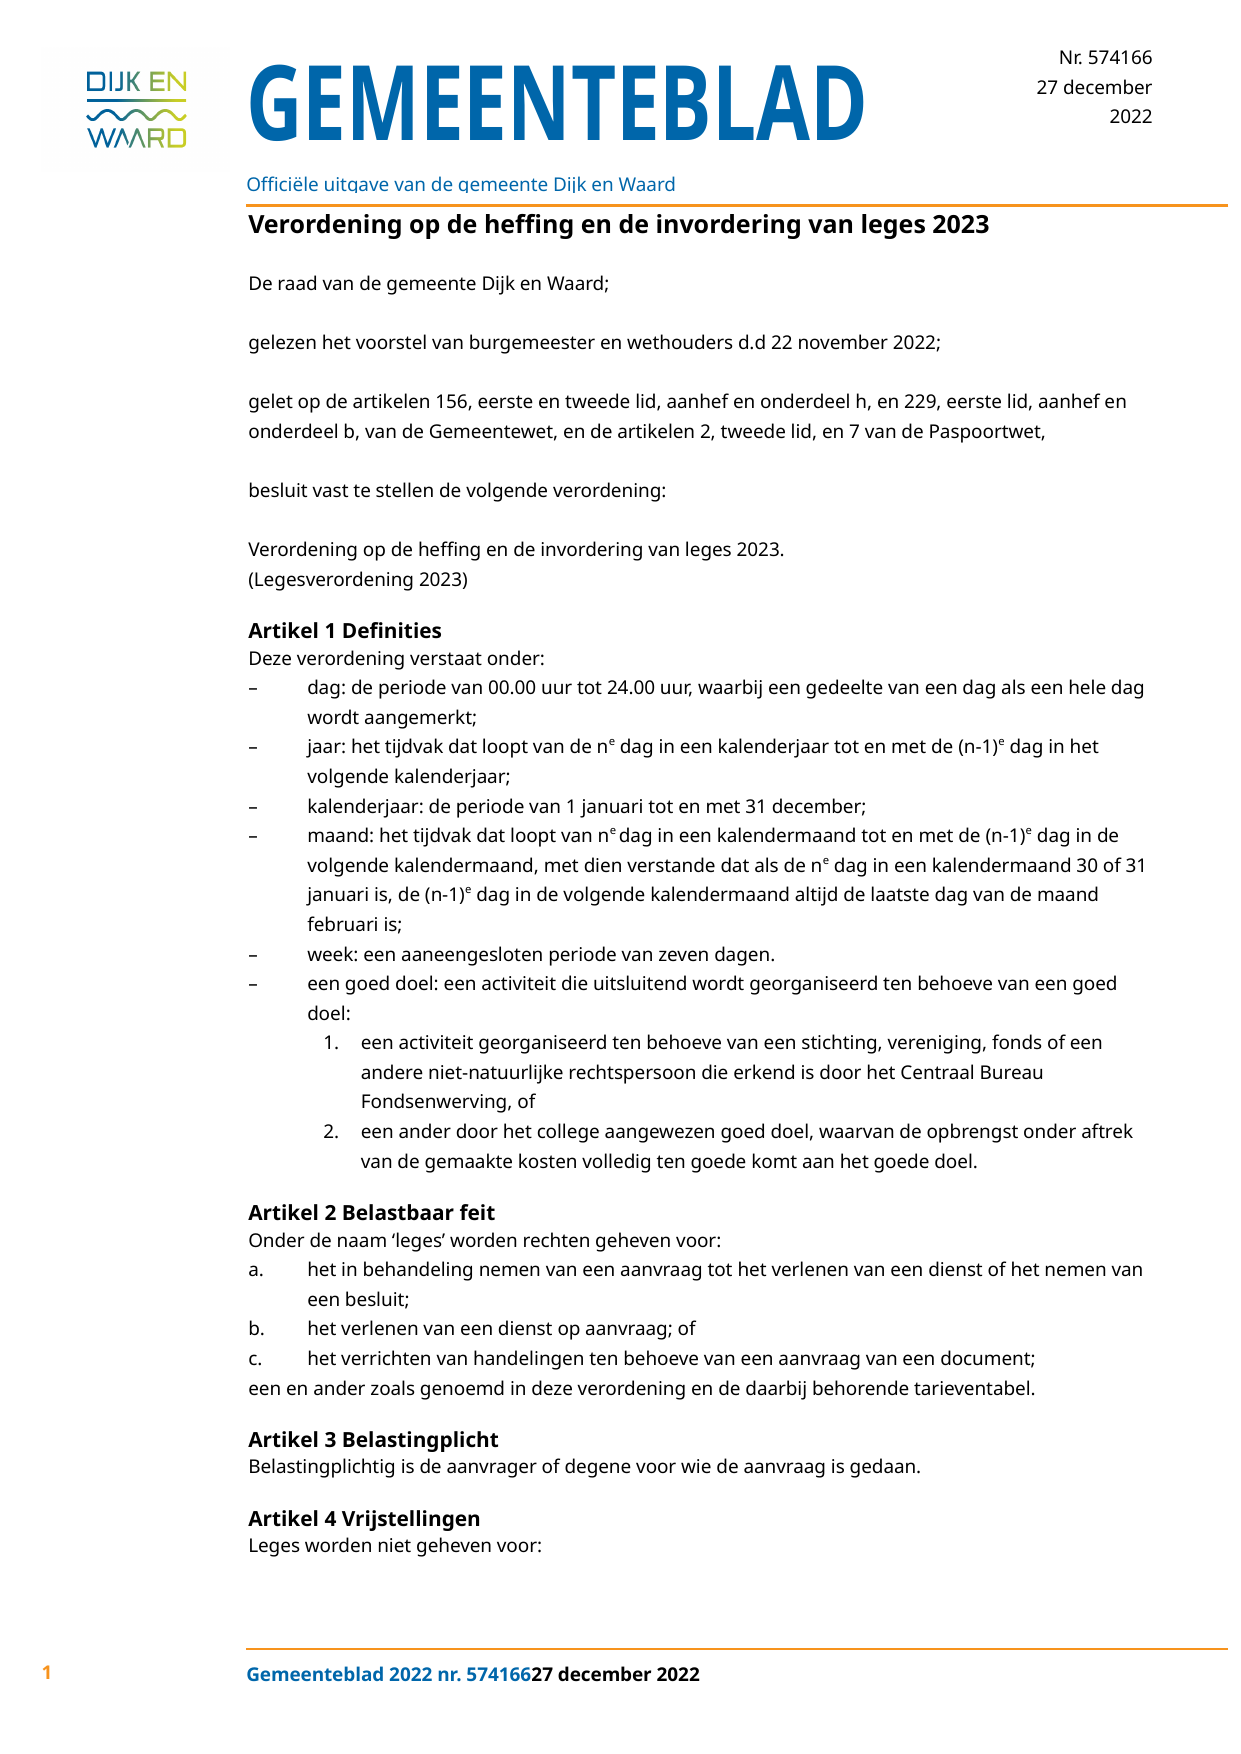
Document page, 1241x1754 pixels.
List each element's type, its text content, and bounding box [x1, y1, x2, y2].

list jaar: het tijdvak dat loopt van de ne dag in een kalenderjaar tot en met de (n-1)e dag in het volgende kalenderjaar; [248, 734, 1152, 789]
list het verlenen van een dienst op aanvraag; of [248, 1316, 1152, 1341]
text Artikel 4 Vrijstellingen [248, 1504, 1152, 1532]
list een ander door het college aangewezen goed doel, waarvan de opbrengst onder aftrek van de gemaakte kosten volledig ten goede komt aan het goede doel. [323, 1118, 1152, 1174]
text besluit vast te stellen de volgende verordening: [248, 477, 1152, 503]
text gelet op de artikelen 156, eerste en tweede lid, aanhef en onderdeel h, en 229, eerste lid, aanhef en onderdeel b, van de Gemeentewet, en de artikelen 2, tweede lid, en 7 van de Paspoortwet, [248, 389, 1152, 444]
list dag: de periode van 00.00 uur tot 24.00 uur, waarbij een gedeelte van een dag als een hele dag wordt aangemerkt; [248, 674, 1152, 730]
picture [41, 47, 231, 172]
text Artikel 3 Belastingplicht [248, 1425, 1152, 1453]
text De raad van de gemeente Dijk en Waard; [248, 270, 1152, 296]
text gelezen het voorstel van burgemeester en wethouders d.d 22 november 2022; [248, 329, 1152, 355]
text Deze verordening verstaat onder: [248, 645, 1152, 671]
list het in behandeling nemen van een aanvraag tot het verlenen van een dienst of het nemen van een besluit; [248, 1256, 1152, 1312]
list maand: het tijdvak dat loopt van ne dag in een kalendermaand tot en met de (n-1)e dag in de volgende kalendermaand, met dien verstande dat als de ne dag in een kalendermaand 30 of 31 januari is, de (n-1)e dag in de volgende kalendermaand altijd de laatste dag van de maand februari is; [248, 822, 1152, 937]
text een en ander zoals genoemd in deze verordening en de daarbij behorende tarieventabel. [248, 1375, 1152, 1400]
list een goed doel: een activiteit die uitsluitend wordt georganiseerd ten behoeve van een goed doel: [248, 970, 1152, 1026]
text Onder de naam ‘leges’ worden rechten geheven voor: [248, 1227, 1152, 1252]
list een activiteit georganiseerd ten behoeve van een stichting, vereniging, fonds of een andere niet-natuurlijke rechtspersoon die erkend is door het Centraal Bureau Fondsenwerving, of [323, 1029, 1152, 1114]
list het verrichten van handelingen ten behoeve van een aanvraag van een document; [248, 1345, 1152, 1371]
text Leges worden niet geheven voor: [248, 1532, 1152, 1558]
text Belastingplichtig is de aanvrager of degene voor wie de aanvraag is gedaan. [248, 1453, 1152, 1479]
text Artikel 1 Definities [248, 617, 1152, 645]
text Verordening op de heffing en de invordering van leges 2023 [248, 207, 1152, 241]
text Artikel 2 Belastbaar feit [248, 1198, 1152, 1227]
text (Legesverordening 2023) [248, 566, 1152, 592]
text Verordening op de heffing en de invordering van leges 2023. [248, 537, 1152, 562]
list kalenderjaar: de periode van 1 januari tot en met 31 december; [248, 793, 1152, 819]
list week: een aaneengesloten periode van zeven dagen. [248, 941, 1152, 967]
